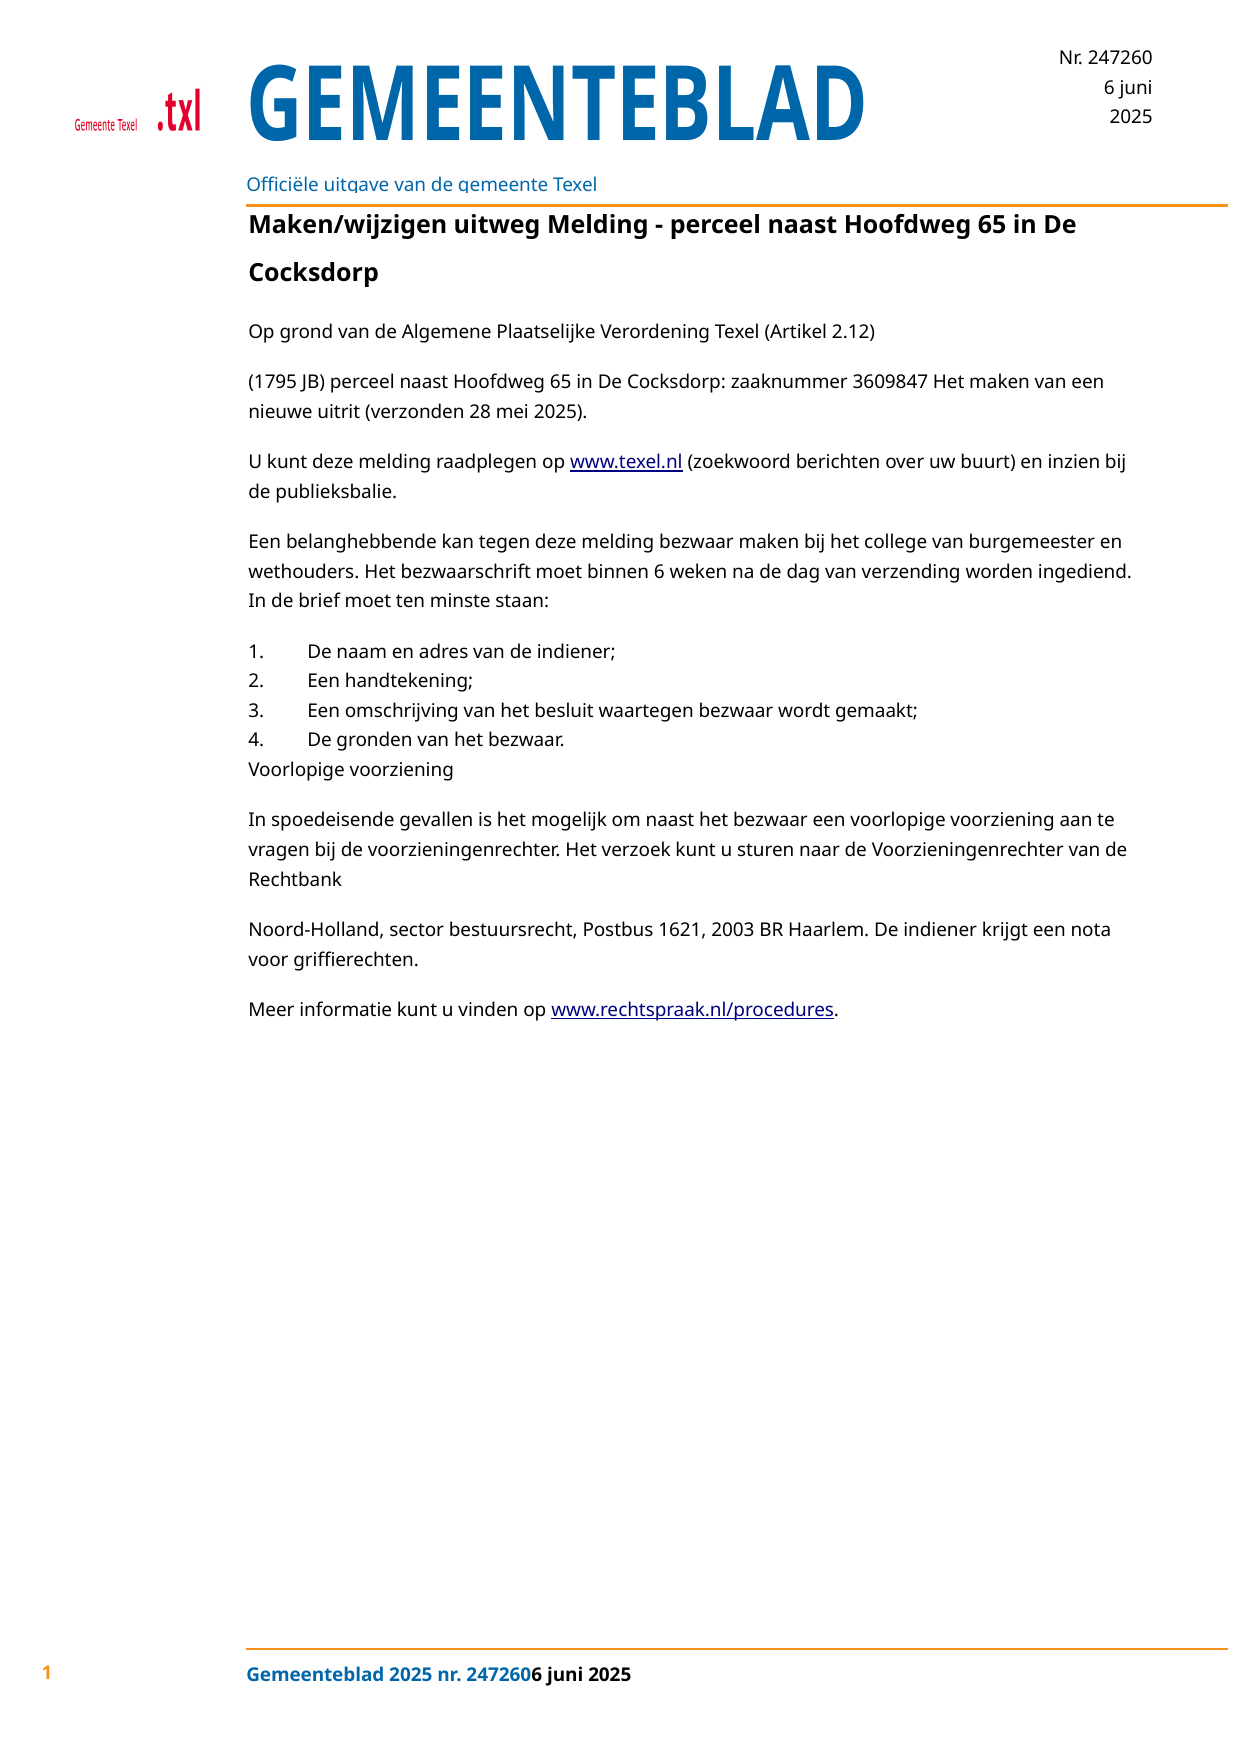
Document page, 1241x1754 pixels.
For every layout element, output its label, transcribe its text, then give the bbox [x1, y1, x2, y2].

text Noord-Holland, sector bestuursrecht, Postbus 1621, 2003 BR Haarlem. De indiener krijgt een nota voor griffierechten. [248, 916, 1152, 972]
text Meer informatie kunt u vinden op www.rechtspraak.nl/procedures. [248, 996, 1152, 1022]
text Maken/wijzigen uitweg Melding - perceel naast Hoofdweg 65 in De Cocksdorp [248, 207, 1152, 288]
text U kunt deze melding raadplegen op www.texel.nl (zoekwoord berichten over uw buurt) en inzien bij de publieksbalie. [248, 448, 1152, 504]
picture [41, 47, 231, 172]
list De naam en adres van de indiener; [248, 638, 1152, 664]
text (1795 JB) perceel naast Hoofdweg 65 in De Cocksdorp: zaaknummer 3609847 Het maken van een nieuwe uitrit (verzonden 28 mei 2025). [248, 368, 1152, 424]
text In spoedeisende gevallen is het mogelijk om naast het bezwaar een voorlopige voorziening aan te vragen bij de voorzieningenrechter. Het verzoek kunt u sturen naar de Voorzieningenrechter van de Rechtbank [248, 807, 1152, 892]
list Een handtekening; [248, 667, 1152, 693]
text Op grond van de Algemene Plaatselijke Verordening Texel (Artikel 2.12) [248, 318, 1152, 344]
list Een omschrijving van het besluit waartegen bezwaar wordt gemaakt; [248, 697, 1152, 723]
list De gronden van het bezwaar. [248, 727, 1152, 752]
text Een belanghebbende kan tegen deze melding bezwaar maken bij het college van burgemeester en wethouders. Het bezwaarschrift moet binnen 6 weken na de dag van verzending worden ingediend. In de brief moet ten minste staan: [248, 528, 1152, 613]
text Voorlopige voorziening [248, 756, 1152, 782]
